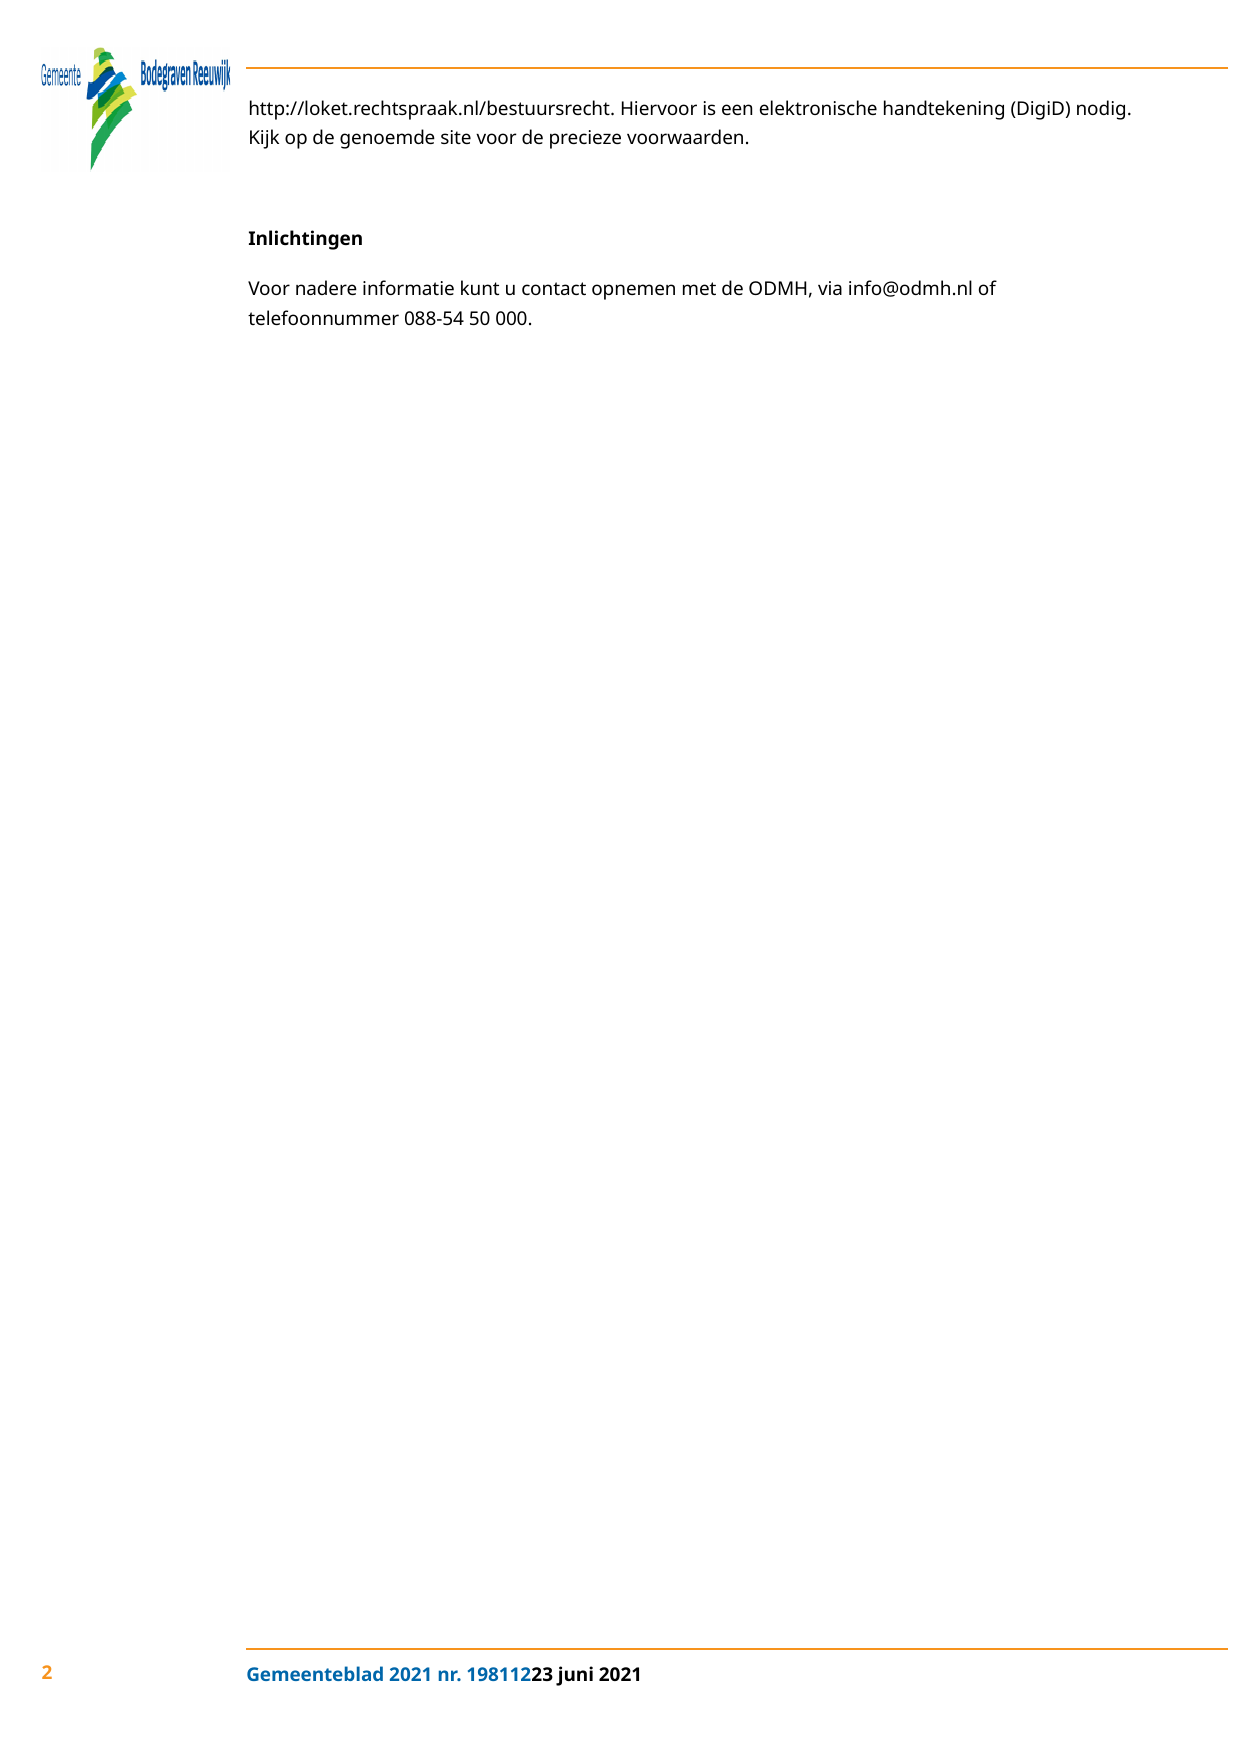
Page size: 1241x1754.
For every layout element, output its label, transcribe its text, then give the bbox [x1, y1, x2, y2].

text Inlichtingen [248, 225, 1152, 251]
text http://loket.rechtspraak.nl/bestuursrecht. Hiervoor is een elektronische handtekening (DigiD) nodig. Kijk op de genoemde site voor de precieze voorwaarden. [248, 95, 1152, 150]
text Voor nadere informatie kunt u contact opnemen met de ODMH, via info@odmh.nl of telefoonnummer 088-54 50 000. [248, 276, 1152, 331]
picture [41, 47, 231, 172]
